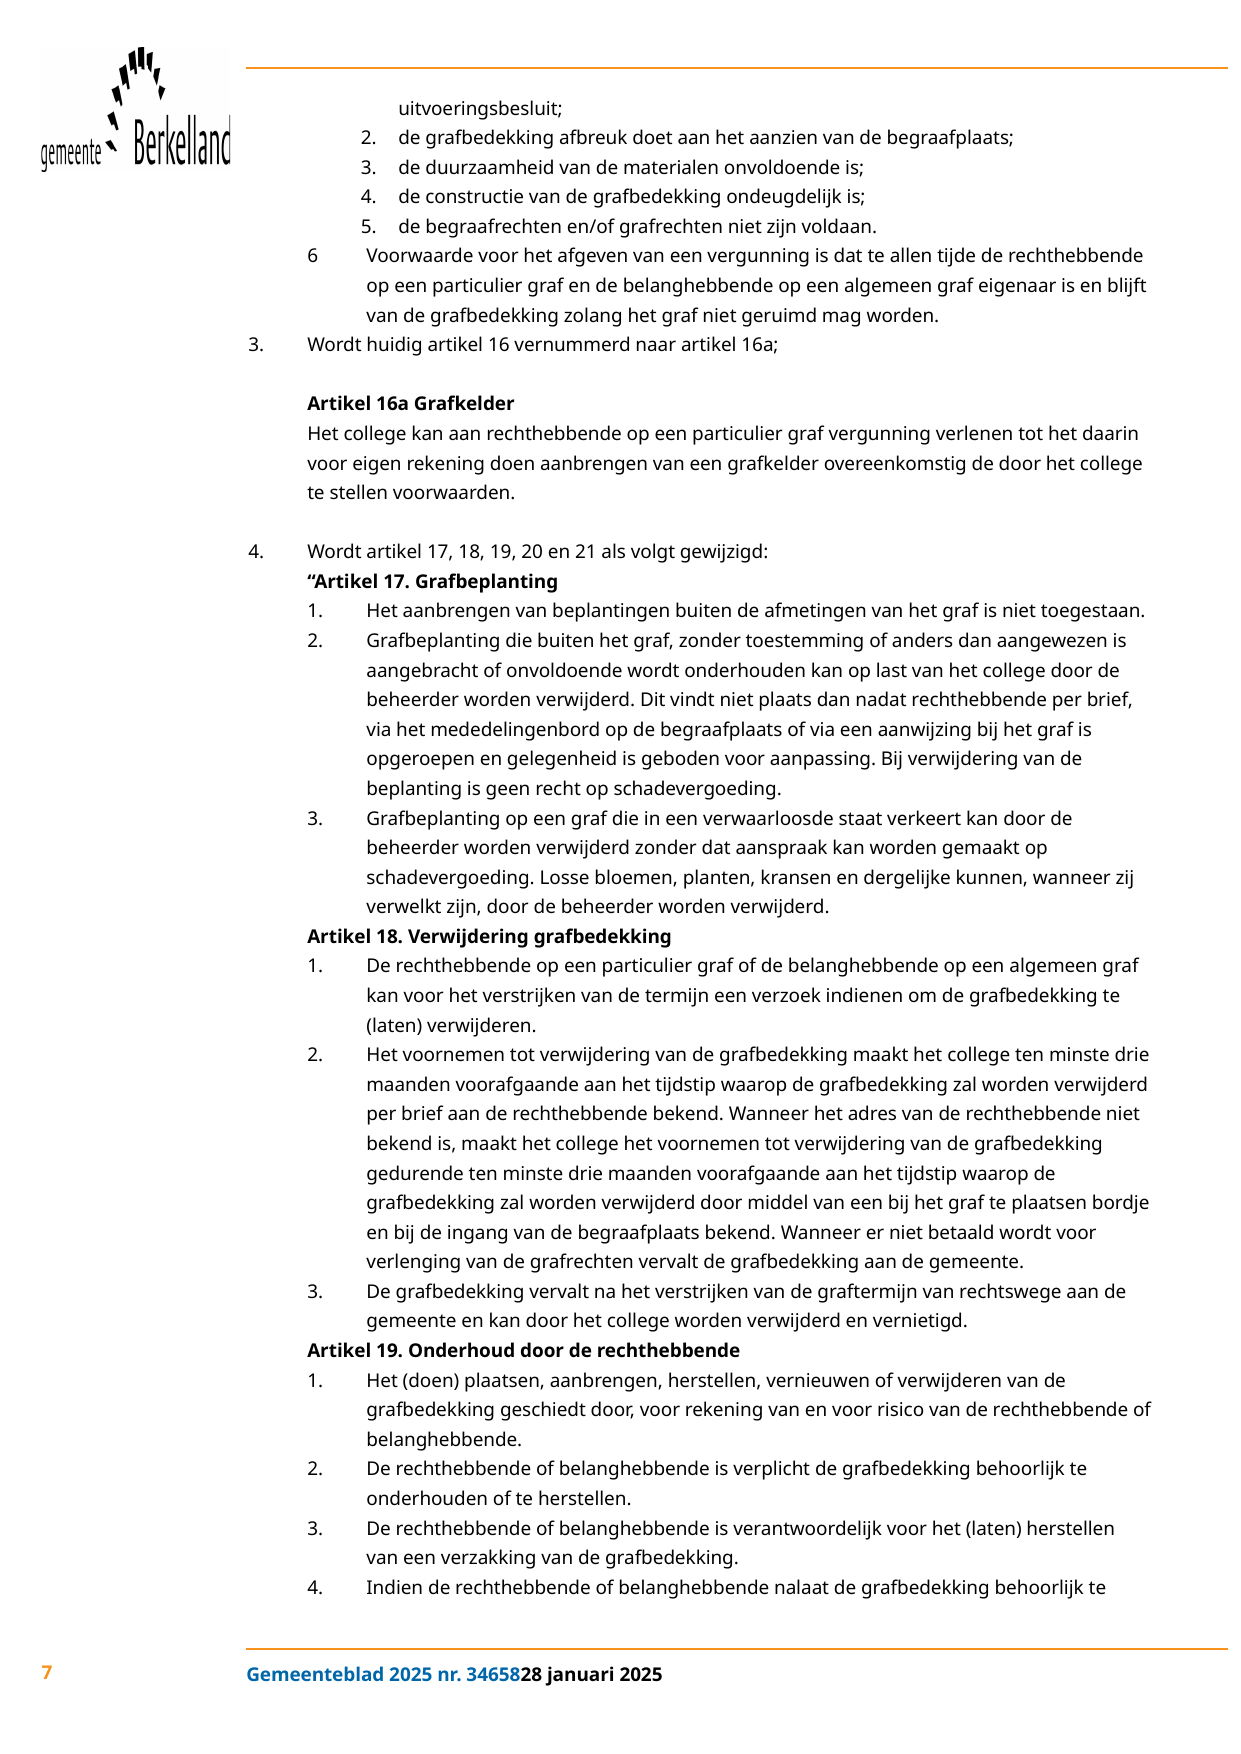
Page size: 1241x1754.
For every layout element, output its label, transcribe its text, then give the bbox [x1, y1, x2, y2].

list uitvoeringsbesluit; [361, 95, 1152, 121]
list Grafbeplanting die buiten het graf, zonder toestemming of anders dan aangewezen is aangebracht of onvoldoende wordt onderhouden kan op last van het college door de beheerder worden verwijderd. Dit vindt niet plaats dan nadat rechthebbende per brief, via het mededelingenbord op de begraafplaats of via een aanwijzing bij het graf is opgeroepen en gelegenheid is geboden voor aanpassing. Bij verwijdering van de beplanting is geen recht op schadevergoeding. [307, 627, 1152, 801]
list Het voornemen tot verwijdering van de grafbedekking maakt het college ten minste drie maanden voorafgaande aan het tijdstip waarop de grafbedekking zal worden verwijderd per brief aan de rechthebbende bekend. Wanneer het adres van de rechthebbende niet bekend is, maakt het college het voornemen tot verwijdering van de grafbedekking gedurende ten minste drie maanden voorafgaande aan het tijdstip waarop de grafbedekking zal worden verwijderd door middel van een bij het graf te plaatsen bordje en bij de ingang van de begraafplaats bekend. Wanneer er niet betaald wordt voor verlenging van de grafrechten vervalt de grafbedekking aan de gemeente. [307, 1041, 1152, 1274]
picture [41, 47, 231, 172]
list de constructie van de grafbedekking ondeugdelijk is; [361, 183, 1152, 209]
list Het aanbrengen van beplantingen buiten de afmetingen van het graf is niet toegestaan. [307, 598, 1152, 623]
list De rechthebbende of belanghebbende is verplicht de grafbedekking behoorlijk te onderhouden of te herstellen. [307, 1456, 1152, 1511]
list de begraafrechten en/of grafrechten niet zijn voldaan. [361, 213, 1152, 239]
list Artikel 16a Grafkelder [248, 391, 1152, 416]
list “Artikel 17. Grafbeplanting [248, 568, 1152, 594]
list Artikel 19. Onderhoud door de rechthebbende [248, 1337, 1152, 1363]
list Voorwaarde voor het afgeven van een vergunning is dat te allen tijde de rechthebbende op een particulier graf en de belanghebbende op een algemeen graf eigenaar is en blijft van de grafbedekking zolang het graf niet geruimd mag worden. [307, 243, 1152, 328]
list De rechthebbende op een particulier graf of de belanghebbende op een algemeen graf kan voor het verstrijken van de termijn een verzoek indienen om de grafbedekking te (laten) verwijderen. [307, 953, 1152, 1038]
list Indien de rechthebbende of belanghebbende nalaat de grafbedekking behoorlijk te [307, 1574, 1152, 1600]
list De rechthebbende of belanghebbende is verantwoordelijk voor het (laten) herstellen van een verzakking van de grafbedekking. [307, 1515, 1152, 1570]
list Het college kan aan rechthebbende op een particulier graf vergunning verlenen tot het daarin voor eigen rekening doen aanbrengen van een grafkelder overeenkomstig de door het college te stellen voorwaarden. [248, 420, 1152, 505]
list de duurzaamheid van de materialen onvoldoende is; [361, 154, 1152, 180]
list Het (doen) plaatsen, aanbrengen, herstellen, vernieuwen of verwijderen van de grafbedekking geschiedt door, voor rekening van en voor risico van de rechthebbende of belanghebbende. [307, 1367, 1152, 1452]
list Artikel 18. Verwijdering grafbedekking [248, 923, 1152, 949]
list Wordt artikel 17, 18, 19, 20 en 21 als volgt gewijzigd: [248, 538, 1152, 564]
list De grafbedekking vervalt na het verstrijken van de graftermijn van rechtswege aan de gemeente en kan door het college worden verwijderd en vernietigd. [307, 1278, 1152, 1333]
list Wordt huidig artikel 16 vernummerd naar artikel 16a; [248, 331, 1152, 357]
list de grafbedekking afbreuk doet aan het aanzien van de begraafplaats; [361, 124, 1152, 150]
list Grafbeplanting op een graf die in een verwaarloosde staat verkeert kan door de beheerder worden verwijderd zonder dat aanspraak kan worden gemaakt op schadevergoeding. Losse bloemen, planten, kransen en dergelijke kunnen, wanneer zij verwelkt zijn, door de beheerder worden verwijderd. [307, 805, 1152, 919]
